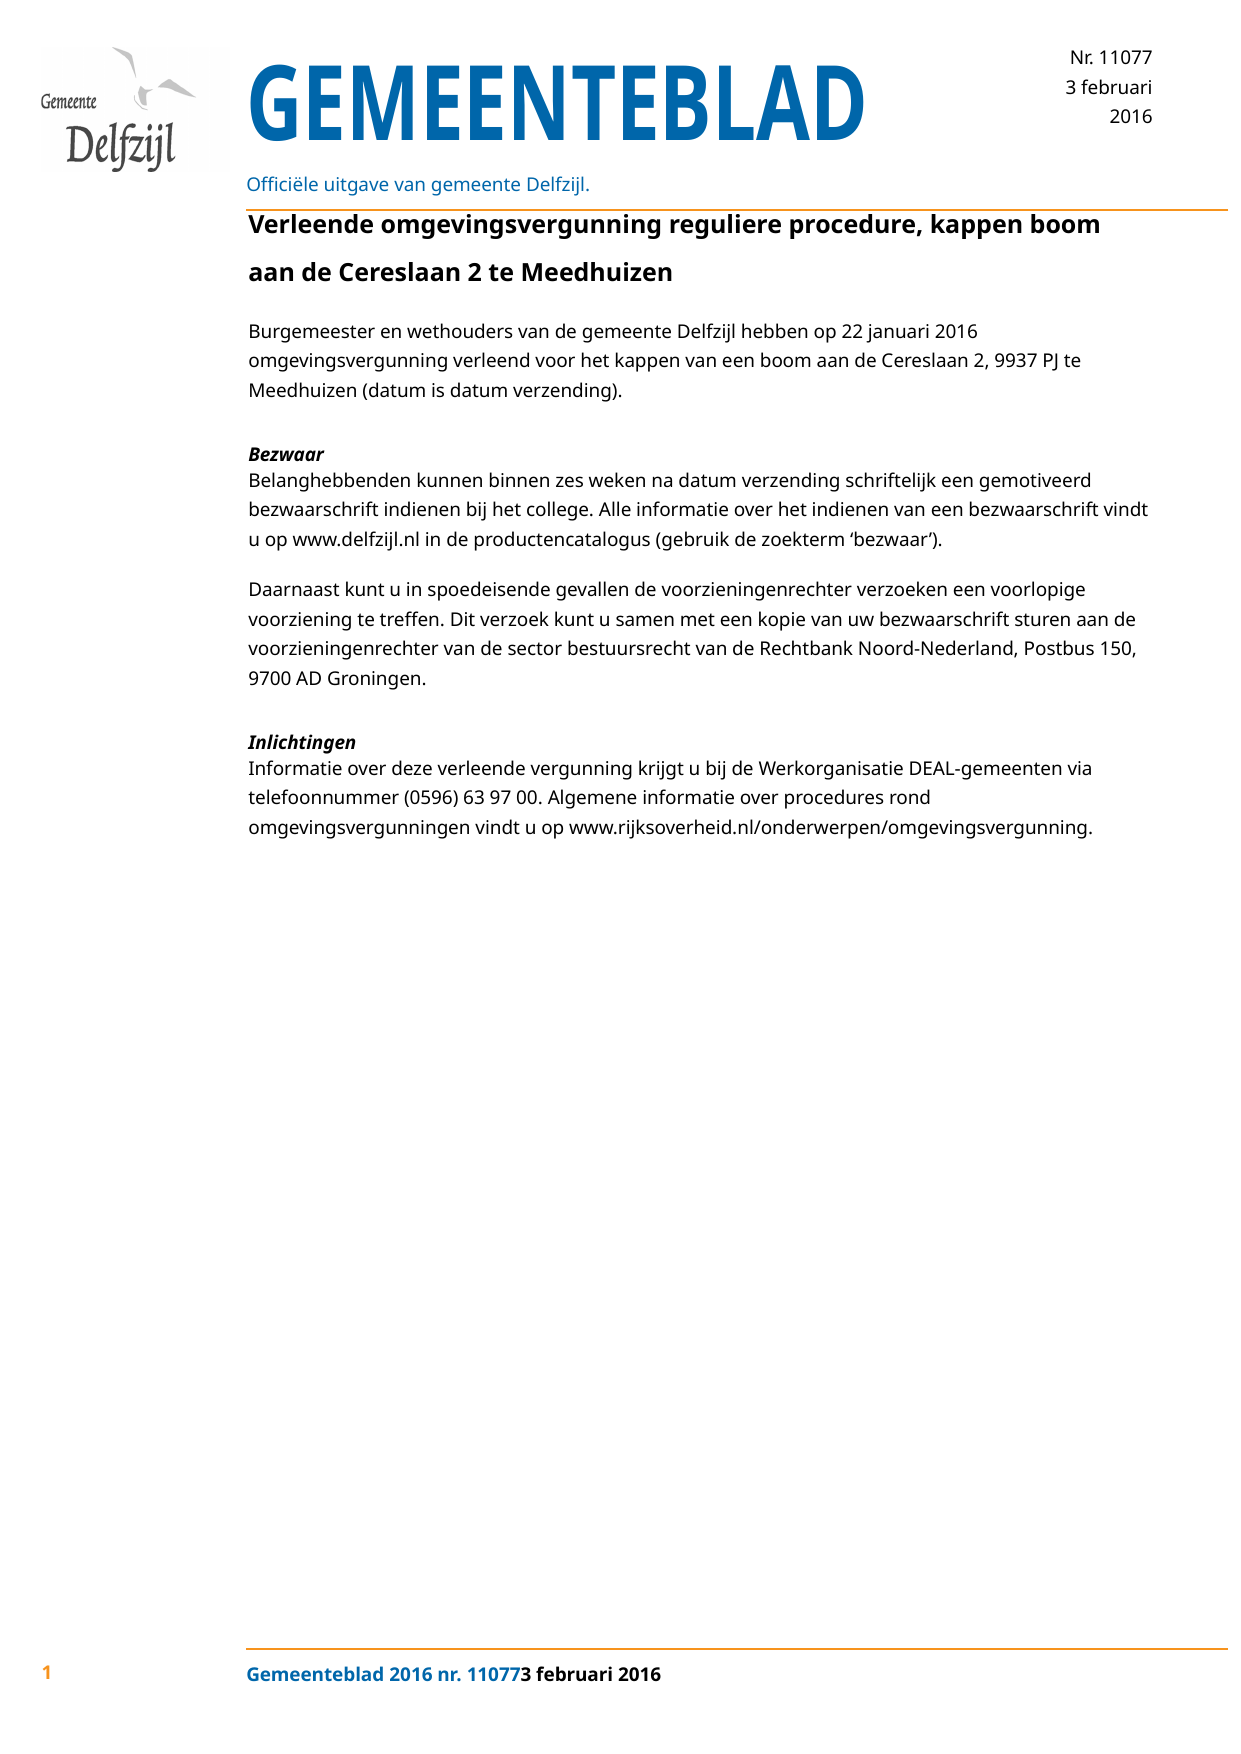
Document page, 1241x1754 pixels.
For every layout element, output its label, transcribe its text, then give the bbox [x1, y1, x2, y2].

picture [41, 47, 231, 172]
text Bezwaar [248, 441, 1152, 467]
text Inlichtingen [248, 729, 1152, 755]
text Belanghebbenden kunnen binnen zes weken na datum verzending schriftelijk een gemotiveerd bezwaarschrift indienen bij het college. Alle informatie over het indienen van een bezwaarschrift vindt u op www.delfzijl.nl in de productencatalogus (gebruik de zoekterm ‘bezwaar’). [248, 467, 1152, 552]
text Daarnaast kunt u in spoedeisende gevallen de voorzieningenrechter verzoeken een voorlopige voorziening te treffen. Dit verzoek kunt u samen met een kopie van uw bezwaarschrift sturen aan de voorzieningenrechter van de sector bestuursrecht van de Rechtbank Noord-Nederland, Postbus 150, 9700 AD Groningen. [248, 576, 1152, 691]
text Verleende omgevingsvergunning reguliere procedure, kappen boom aan de Cereslaan 2 te Meedhuizen [248, 211, 1152, 288]
text Informatie over deze verleende vergunning krijgt u bij de Werkorganisatie DEAL-gemeenten via telefoonnummer (0596) 63 97 00. Algemene informatie over procedures rond omgevingsvergunningen vindt u op www.rijksoverheid.nl/onderwerpen/omgevingsvergunning. [248, 755, 1152, 840]
text Burgemeester en wethouders van de gemeente Delfzijl hebben op 22 januari 2016 omgevingsvergunning verleend voor het kappen van een boom aan de Cereslaan 2, 9937 PJ te Meedhuizen (datum is datum verzending). [248, 318, 1152, 403]
